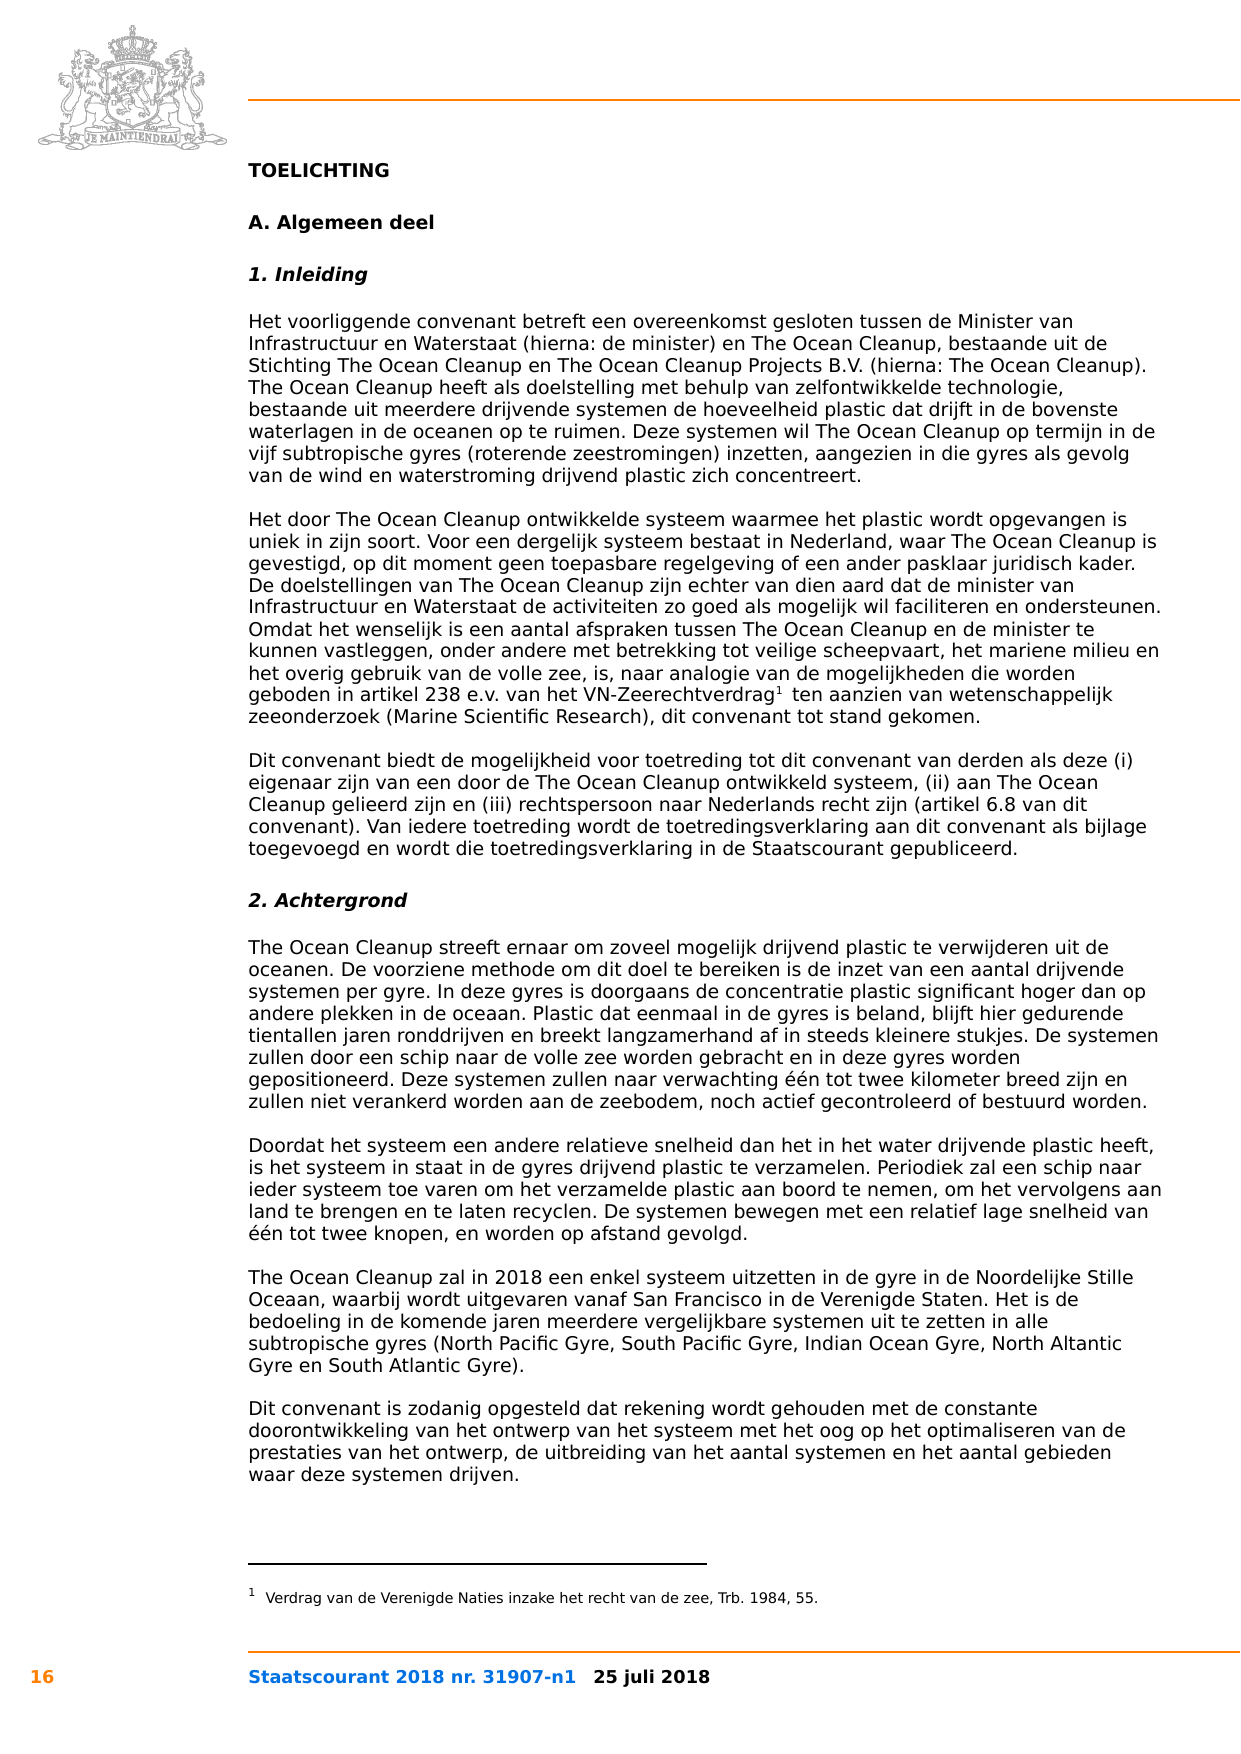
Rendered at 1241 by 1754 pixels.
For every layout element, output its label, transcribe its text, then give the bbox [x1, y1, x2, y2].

subtitle A. Algemeen deel [248, 212, 1163, 234]
subtitle 2. Achtergrond [248, 890, 1163, 912]
text Dit convenant biedt de mogelijkheid voor toetreding tot dit convenant van derden als deze (i) eigenaar zijn van een door de The Ocean Cleanup ontwikkeld systeem, (ii) aan The Ocean Cleanup gelieerd zijn en (iii) rechtspersoon naar Nederlands recht zijn (artikel 6.8 van dit convenant). Van iedere toetreding wordt de toetredingsverklaring aan dit convenant als bijlage toegevoegd en wordt die toetredingsverklaring in de Staatscourant gepubliceerd. [248, 750, 1163, 860]
subtitle TOELICHTING [248, 160, 1163, 182]
text Het door The Ocean Cleanup ontwikkelde systeem waarmee het plastic wordt opgevangen is uniek in zijn soort. Voor een dergelijk systeem bestaat in Nederland, waar The Ocean Cleanup is gevestigd, op dit moment geen toepasbare regelgeving of een ander pasklaar juridisch kader. De doelstellingen van The Ocean Cleanup zijn echter van dien aard dat de minister van Infrastructuur en Waterstaat de activiteiten zo goed als mogelijk wil faciliteren en ondersteunen. Omdat het wenselijk is een aantal afspraken tussen The Ocean Cleanup en de minister te kunnen vastleggen, onder andere met betrekking tot veilige scheepvaart, het mariene milieu en het overig gebruik van de volle zee, is, naar analogie van de mogelijkheden die worden geboden in artikel 238 e.v. van het VN-Zeerechtverdrag ten aanzien van wetenschappelijk zeeonderzoek (Marine Scientific Research), dit convenant tot stand gekomen. [248, 508, 1163, 728]
text Doordat het systeem een andere relatieve snelheid dan het in het water drijvende plastic heeft, is het systeem in staat in de gyres drijvend plastic te verzamelen. Periodiek zal een schip naar ieder systeem toe varen om het verzamelde plastic aan boord te nemen, om het vervolgens aan land te brengen en te laten recyclen. De systemen bewegen met een relatief lage snelheid van één tot twee knopen, en worden op afstand gevolgd. [248, 1135, 1163, 1245]
picture [38, 25, 227, 150]
text Dit convenant is zodanig opgesteld dat rekening wordt gehouden met de constante doorontwikkeling van het ontwerp van het systeem met het oog op het optimaliseren van de prestaties van het ontwerp, de uitbreiding van het aantal systemen en het aantal gebieden waar deze systemen drijven. [248, 1398, 1163, 1486]
text The Ocean Cleanup streeft ernaar om zoveel mogelijk drijvend plastic te verwijderen uit de oceanen. De voorziene methode om dit doel te bereiken is de inzet van een aantal drijvende systemen per gyre. In deze gyres is doorgaans de concentratie plastic significant hoger dan op andere plekken in de oceaan. Plastic dat eenmaal in de gyres is beland, blijft hier gedurende tientallen jaren ronddrijven en breekt langzamerhand af in steeds kleinere stukjes. De systemen zullen door een schip naar de volle zee worden gebracht en in deze gyres worden gepositioneerd. Deze systemen zullen naar verwachting één tot twee kilometer breed zijn en zullen niet verankerd worden aan de zeebodem, noch actief gecontroleerd of bestuurd worden. [248, 937, 1163, 1113]
text Het voorliggende convenant betreft een overeenkomst gesloten tussen de Minister van Infrastructuur en Waterstaat (hierna: de minister) en The Ocean Cleanup, bestaande uit de Stichting The Ocean Cleanup en The Ocean Cleanup Projects B.V. (hierna: The Ocean Cleanup). The Ocean Cleanup heeft als doelstelling met behulp van zelfontwikkelde technologie, bestaande uit meerdere drijvende systemen de hoeveelheid plastic dat drijft in de bovenste waterlagen in de oceanen op te ruimen. Deze systemen wil The Ocean Cleanup op termijn in de vijf subtropische gyres (roterende zeestromingen) inzetten, aangezien in die gyres als gevolg van de wind en waterstroming drijvend plastic zich concentreert. [248, 311, 1163, 487]
text Verdrag van de Verenigde Naties inzake het recht van de zee, Trb. 1984, 55. [248, 1586, 1163, 1608]
text The Ocean Cleanup zal in 2018 een enkel systeem uitzetten in de gyre in de Noordelijke Stille Oceaan, waarbij wordt uitgevaren vanaf San Francisco in de Verenigde Staten. Het is de bedoeling in de komende jaren meerdere vergelijkbare systemen uit te zetten in alle subtropische gyres (North Pacific Gyre, South Pacific Gyre, Indian Ocean Gyre, North Altantic Gyre en South Atlantic Gyre). [248, 1267, 1163, 1376]
subtitle 1. Inleiding [248, 264, 1163, 286]
